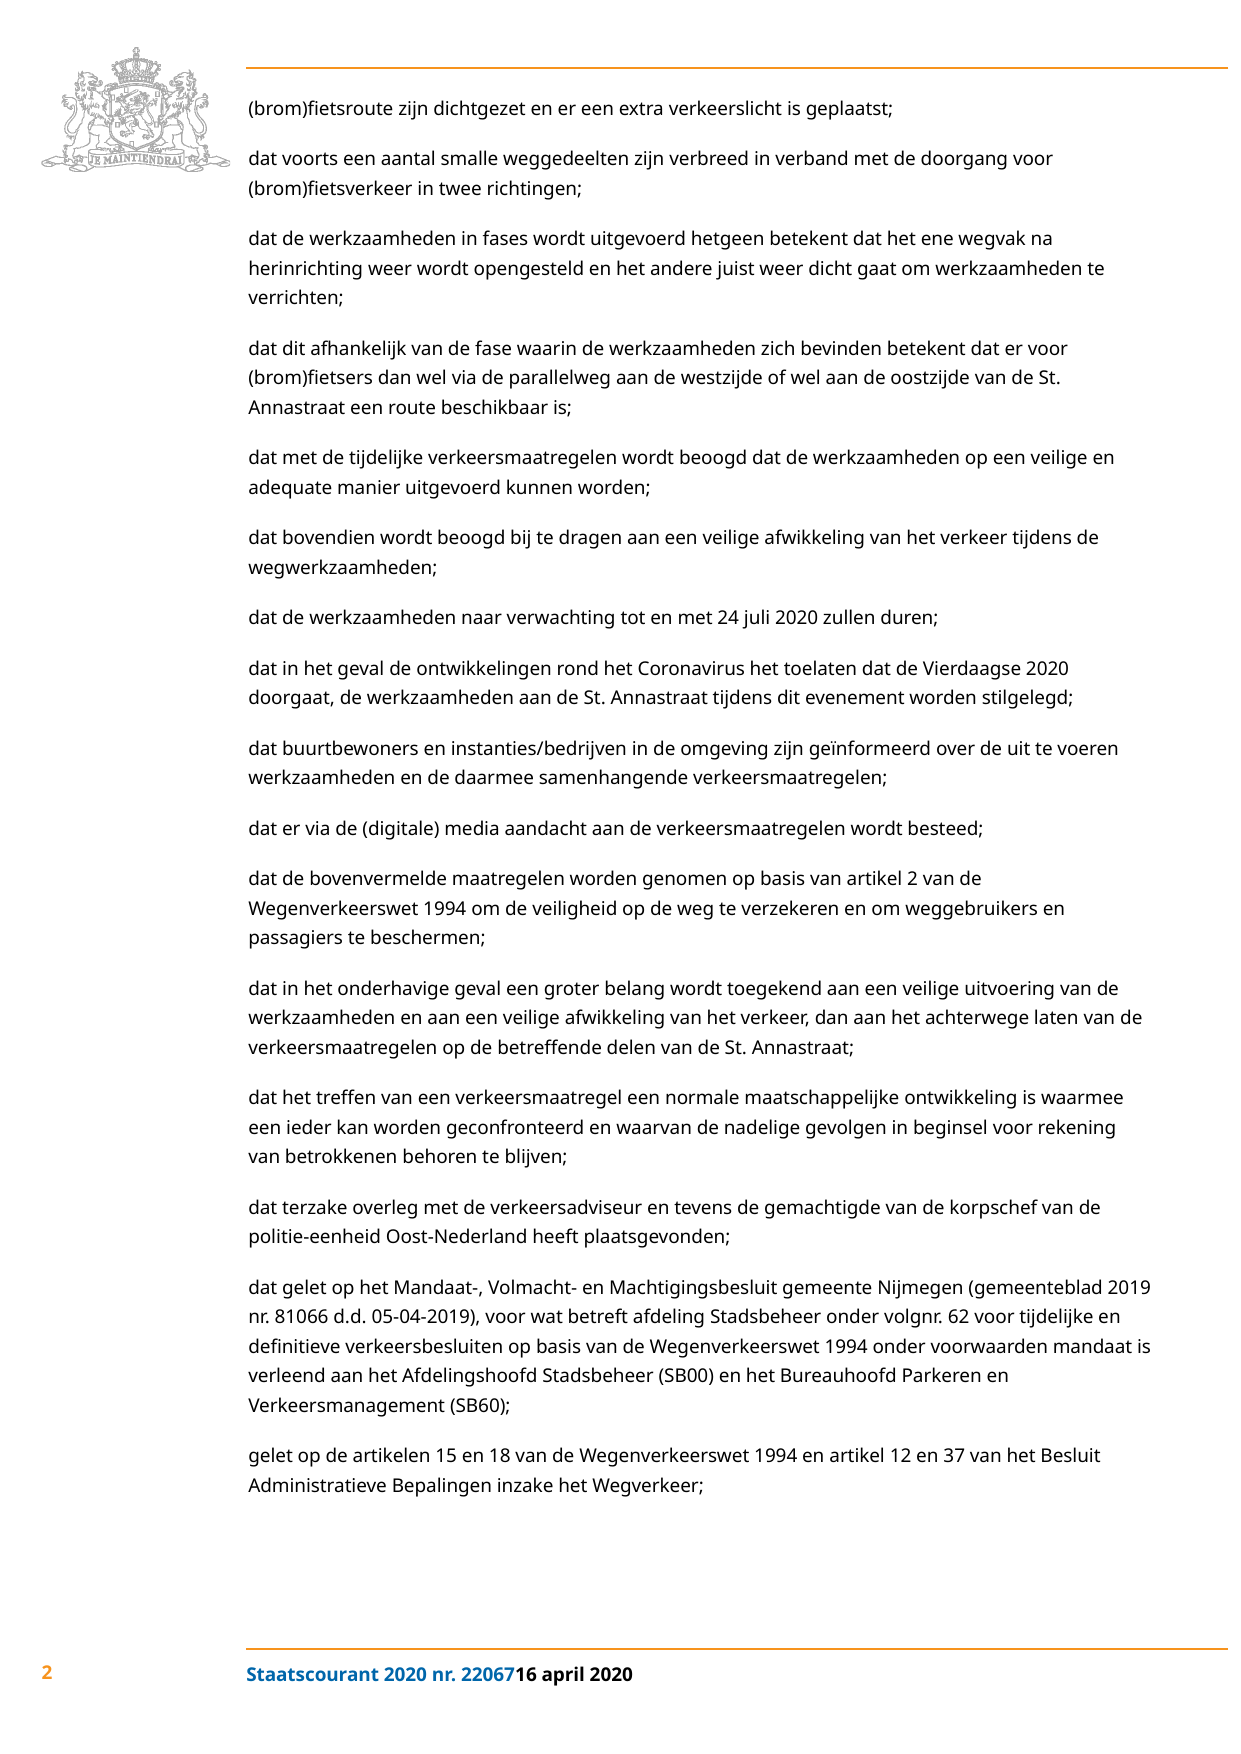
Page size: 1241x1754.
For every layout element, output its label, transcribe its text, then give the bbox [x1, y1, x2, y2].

text (brom)fietsroute zijn dichtgezet en er een extra verkeerslicht is geplaatst; [248, 95, 1152, 121]
text dat bovendien wordt beoogd bij te dragen aan een veilige afwikkeling van het verkeer tijdens de wegwerkzaamheden; [248, 524, 1152, 580]
text dat voorts een aantal smalle weggedeelten zijn verbreed in verband met de doorgang voor (brom)fietsverkeer in twee richtingen; [248, 145, 1152, 201]
text dat de werkzaamheden naar verwachting tot en met 24 juli 2020 zullen duren; [248, 604, 1152, 630]
picture [41, 47, 231, 172]
text dat de bovenvermelde maatregelen worden genomen op basis van artikel 2 van de Wegenverkeerswet 1994 om de veiligheid op de weg te verzekeren en om weggebruikers en passagiers te beschermen; [248, 865, 1152, 950]
text dat buurtbewoners en instanties/bedrijven in de omgeving zijn geïnformeerd over de uit te voeren werkzaamheden en de daarmee samenhangende verkeersmaatregelen; [248, 735, 1152, 790]
text dat de werkzaamheden in fases wordt uitgevoerd hetgeen betekent dat het ene wegvak na herinrichting weer wordt opengesteld en het andere juist weer dicht gaat om werkzaamheden te verrichten; [248, 225, 1152, 310]
text dat in het geval de ontwikkelingen rond het Coronavirus het toelaten dat de Vierdaagse 2020 doorgaat, de werkzaamheden aan de St. Annastraat tijdens dit evenement worden stilgelegd; [248, 655, 1152, 710]
text dat het treffen van een verkeersmaatregel een normale maatschappelijke ontwikkeling is waarmee een ieder kan worden geconfronteerd en waarvan de nadelige gevolgen in beginsel voor rekening van betrokkenen behoren te blijven; [248, 1084, 1152, 1169]
text dat er via de (digitale) media aandacht aan de verkeersmaatregelen wordt besteed; [248, 815, 1152, 841]
text dat dit afhankelijk van de fase waarin de werkzaamheden zich bevinden betekent dat er voor (brom)fietsers dan wel via de parallelweg aan de westzijde of wel aan de oostzijde van de St. Annastraat een route beschikbaar is; [248, 335, 1152, 420]
text dat terzake overleg met de verkeersadviseur en tevens de gemachtigde van de korpschef van de politie-eenheid Oost-Nederland heeft plaatsgevonden; [248, 1194, 1152, 1249]
text dat gelet op het Mandaat-, Volmacht- en Machtigingsbesluit gemeente Nijmegen (gemeenteblad 2019 nr. 81066 d.d. 05-04-2019), voor wat betreft afdeling Stadsbeheer onder volgnr. 62 voor tijdelijke en definitieve verkeersbesluiten op basis van de Wegenverkeerswet 1994 onder voorwaarden mandaat is verleend aan het Afdelingshoofd Stadsbeheer (SB00) en het Bureauhoofd Parkeren en Verkeersmanagement (SB60); [248, 1274, 1152, 1418]
text dat in het onderhavige geval een groter belang wordt toegekend aan een veilige uitvoering van de werkzaamheden en aan een veilige afwikkeling van het verkeer, dan aan het achterwege laten van de verkeersmaatregelen op de betreffende delen van de St. Annastraat; [248, 975, 1152, 1060]
text gelet op de artikelen 15 en 18 van de Wegenverkeerswet 1994 en artikel 12 en 37 van het Besluit Administratieve Bepalingen inzake het Wegverkeer; [248, 1443, 1152, 1498]
text dat met de tijdelijke verkeersmaatregelen wordt beoogd dat de werkzaamheden op een veilige en adequate manier uitgevoerd kunnen worden; [248, 444, 1152, 500]
